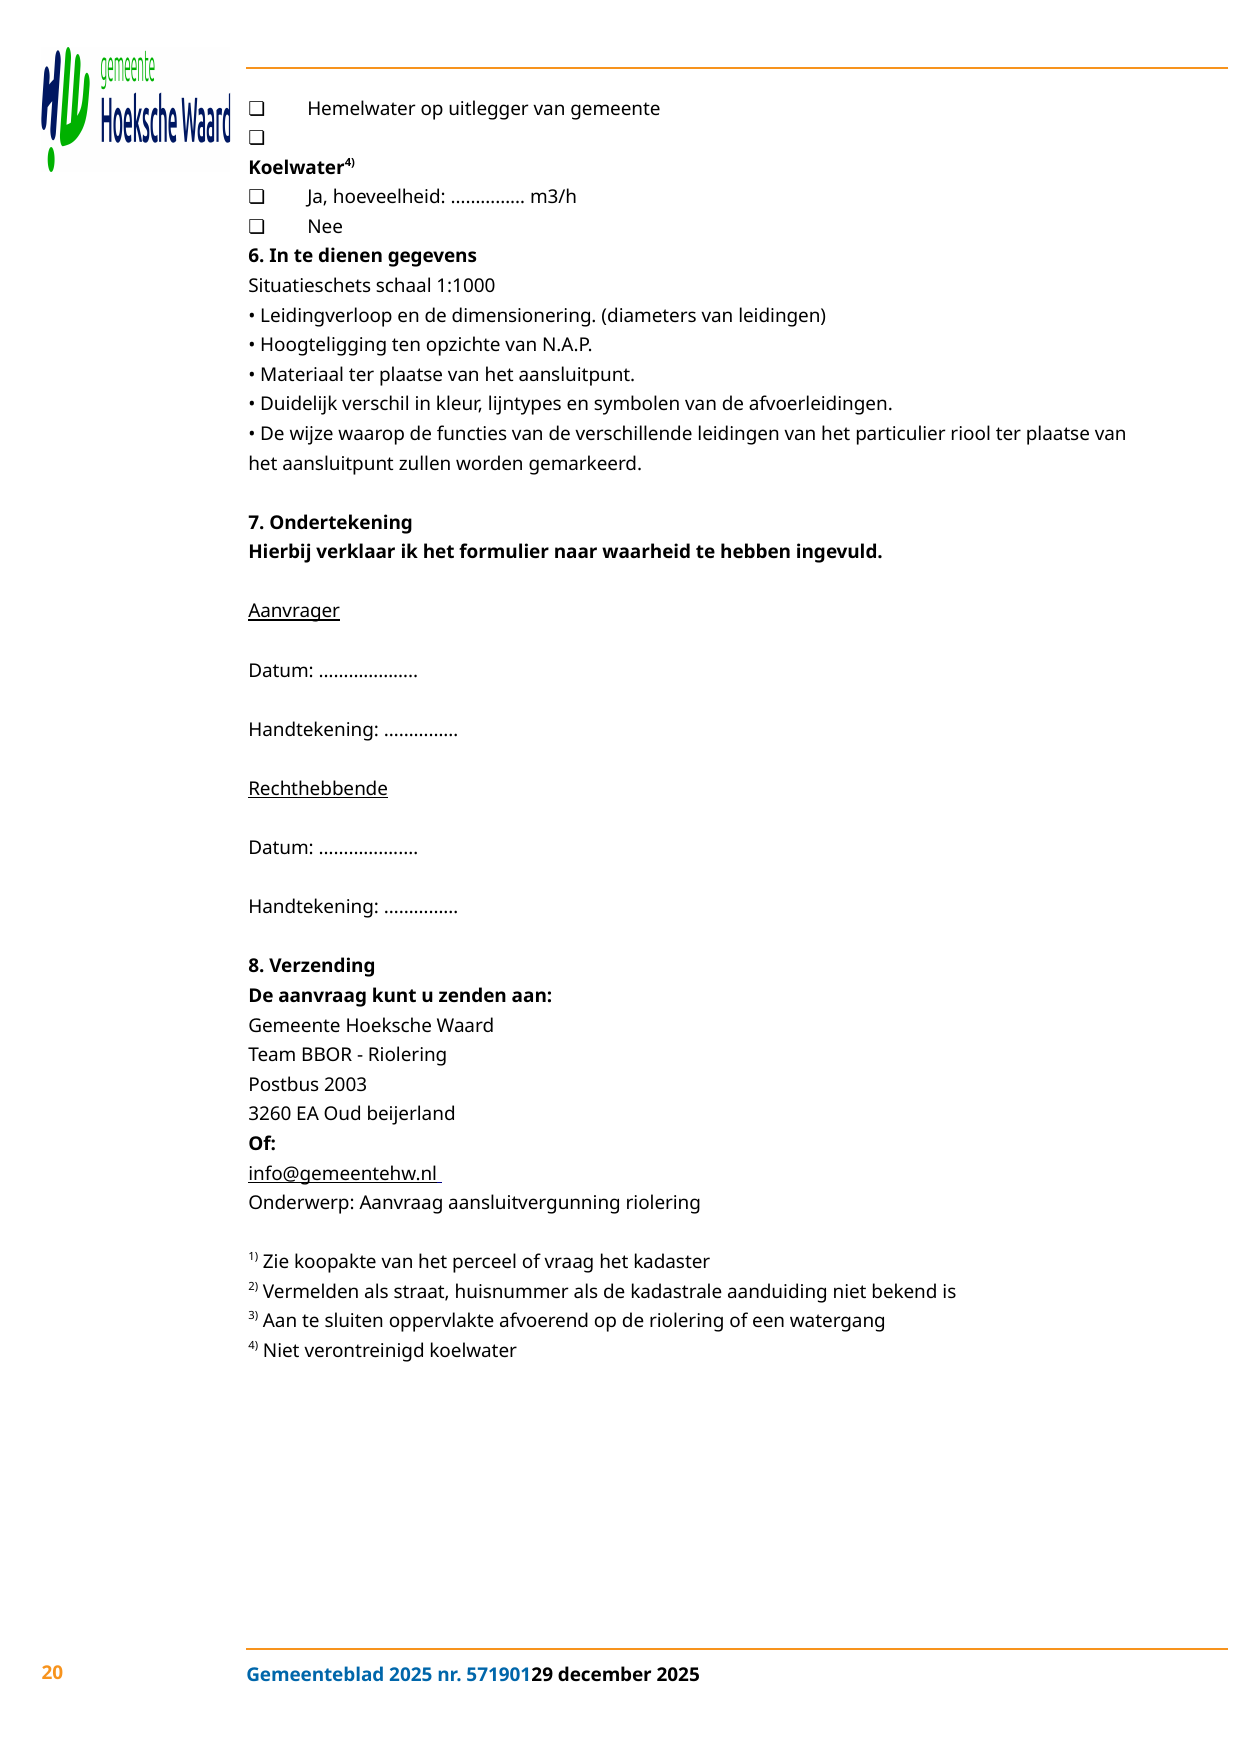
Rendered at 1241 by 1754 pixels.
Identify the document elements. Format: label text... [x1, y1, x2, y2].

text De aanvraag kunt u zenden aan: [248, 982, 1152, 1008]
text 3260 EA Oud beijerland [248, 1101, 1152, 1126]
text • Hoogteligging ten opzichte van N.A.P. [248, 331, 1152, 357]
text • Duidelijk verschil in kleur, lijntypes en symbolen van de afvoerleidingen. [248, 391, 1152, 416]
text Team BBOR - Riolering [248, 1041, 1152, 1067]
text 4) Niet verontreinigd koelwater [248, 1337, 1152, 1363]
text Postbus 2003 [248, 1071, 1152, 1097]
text Gemeente Hoeksche Waard [248, 1012, 1152, 1038]
text 2) Vermelden als straat, huisnummer als de kadastrale aanduiding niet bekend is [248, 1278, 1152, 1304]
text • Materiaal ter plaatse van het aansluitpunt. [248, 361, 1152, 387]
text Koelwater4) [248, 154, 1152, 180]
text Aanvrager [248, 598, 1152, 623]
text • Leidingverloop en de dimensionering. (diameters van leidingen) [248, 302, 1152, 328]
text • De wijze waarop de functies van de verschillende leidingen van het particulier riool ter plaatse van het aansluitpunt zullen worden gemarkeerd. [248, 420, 1152, 476]
text Handtekening: …………… [248, 893, 1152, 919]
text Handtekening: …………… [248, 716, 1152, 742]
text Rechthebbende [248, 775, 1152, 801]
text Hierbij verklaar ik het formulier naar waarheid te hebben ingevuld. [248, 538, 1152, 564]
text Datum: ……………….. [248, 657, 1152, 683]
text Of: [248, 1130, 1152, 1156]
text 1) Zie koopakte van het perceel of vraag het kadaster [248, 1248, 1152, 1274]
list Nee [248, 213, 1152, 239]
text Datum: ……………..… [248, 834, 1152, 860]
text 6. In te dienen gegevens [248, 243, 1152, 268]
text 8. Verzending [248, 953, 1152, 978]
picture [41, 47, 231, 172]
text 7. Ondertekening [248, 509, 1152, 535]
text info@gemeentehw.nl [248, 1160, 1152, 1186]
text 3) Aan te sluiten oppervlakte afvoerend op de riolering of een watergang [248, 1308, 1152, 1333]
list Ja, hoeveelheid: …………… m3/h [248, 183, 1152, 209]
text Situatieschets schaal 1:1000 [248, 272, 1152, 298]
text Onderwerp: Aanvraag aansluitvergunning riolering [248, 1189, 1152, 1215]
list Hemelwater op uitlegger van gemeente [248, 95, 1152, 121]
